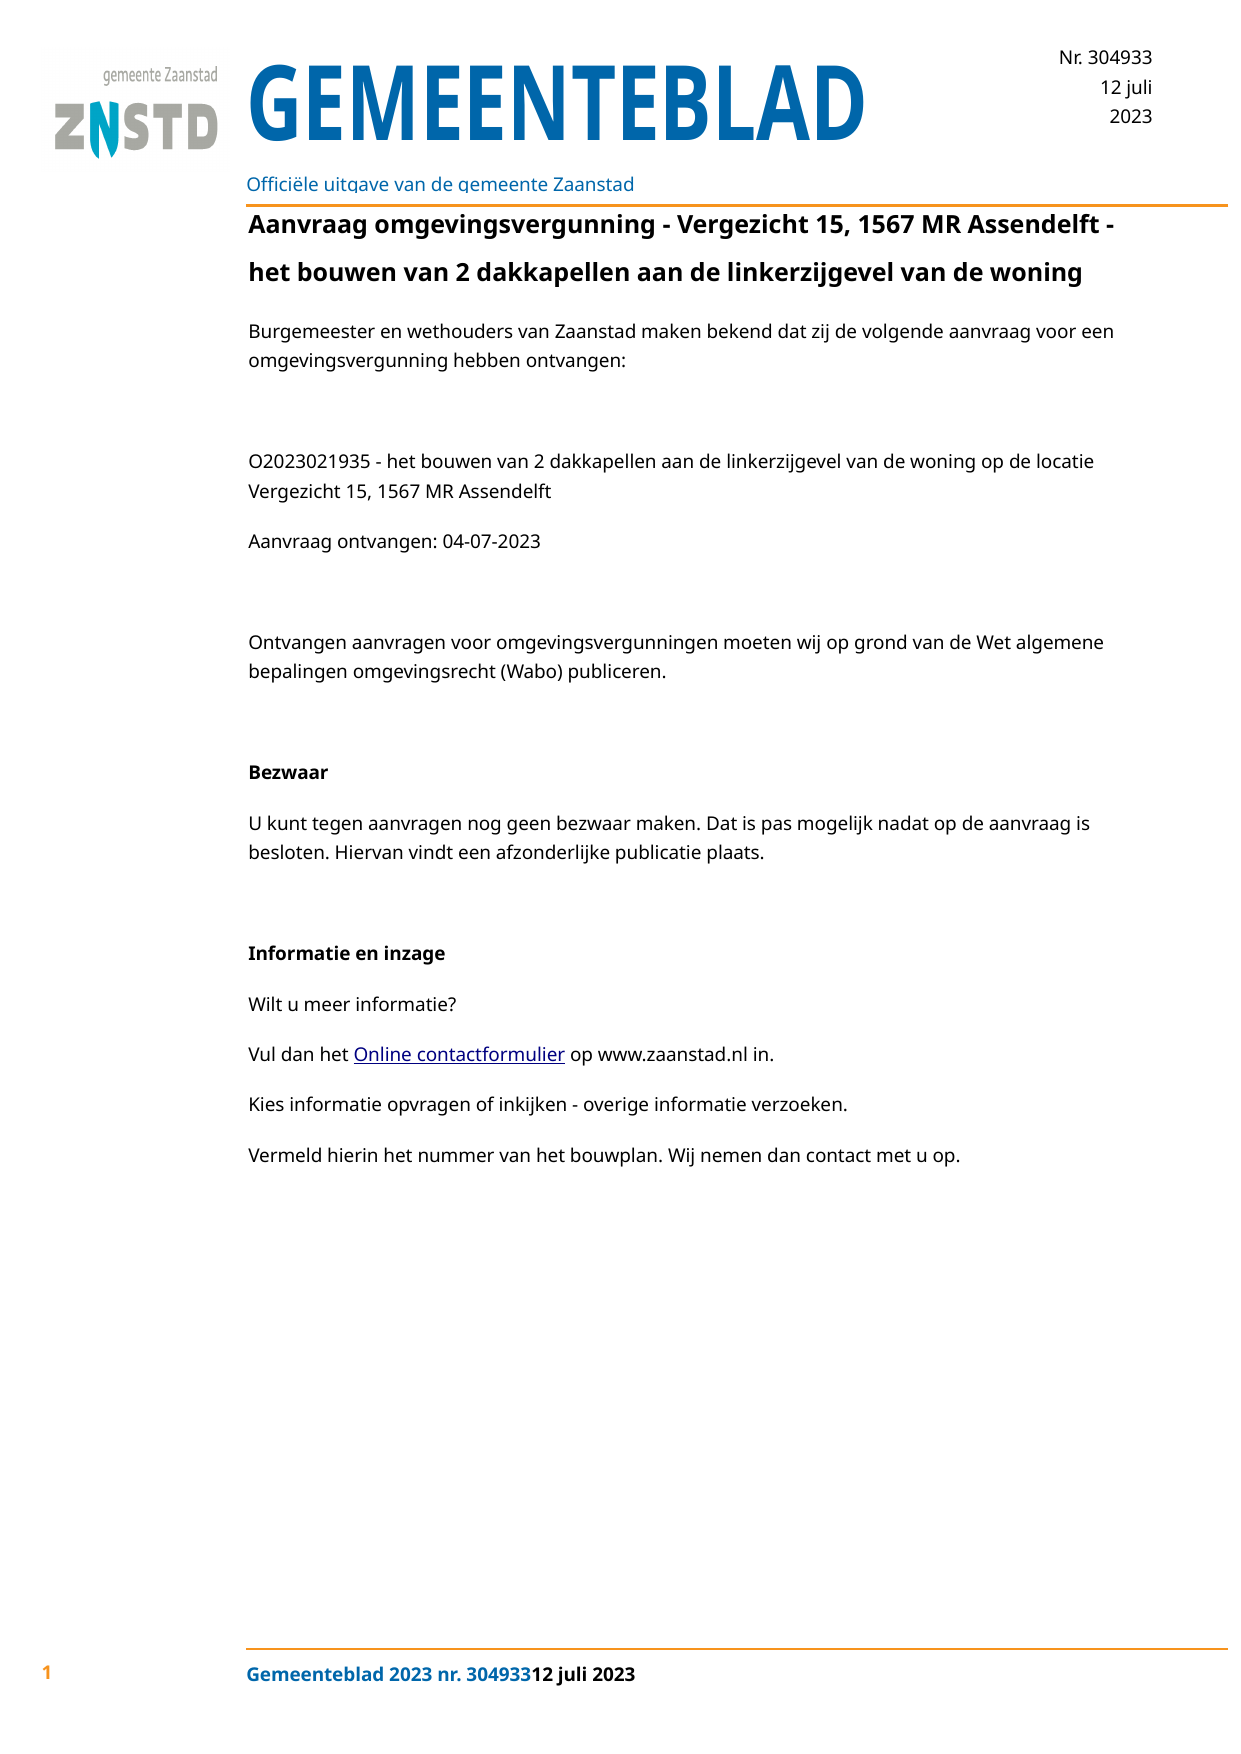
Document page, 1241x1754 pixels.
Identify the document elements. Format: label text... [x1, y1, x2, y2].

text Bezwaar [248, 759, 1152, 785]
text U kunt tegen aanvragen nog geen bezwaar maken. Dat is pas mogelijk nadat op de aanvraag is besloten. Hiervan vindt een afzonderlijke publicatie plaats. [248, 810, 1152, 865]
text O2023021935 - het bouwen van 2 dakkapellen aan de linkerzijgevel van de woning op de locatie Vergezicht 15, 1567 MR Assendelft [248, 448, 1152, 504]
text Ontvangen aanvragen voor omgevingsvergunningen moeten wij op grond van de Wet algemene bepalingen omgevingsrecht (Wabo) publiceren. [248, 629, 1152, 684]
text Aanvraag omgevingsvergunning - Vergezicht 15, 1567 MR Assendelft - het bouwen van 2 dakkapellen aan de linkerzijgevel van de woning [248, 207, 1152, 288]
text Aanvraag ontvangen: 04-07-2023 [248, 528, 1152, 554]
text Kies informatie opvragen of inkijken - overige informatie verzoeken. [248, 1092, 1152, 1117]
text Burgemeester en wethouders van Zaanstad maken bekend dat zij de volgende aanvraag voor een omgevingsvergunning hebben ontvangen: [248, 318, 1152, 373]
text Vermeld hierin het nummer van het bouwplan. Wij nemen dan contact met u op. [248, 1142, 1152, 1168]
text Vul dan het Online contactformulier op www.zaanstad.nl in. [248, 1041, 1152, 1067]
text Informatie en inzage [248, 940, 1152, 966]
picture [41, 47, 231, 172]
text Wilt u meer informatie? [248, 991, 1152, 1017]
